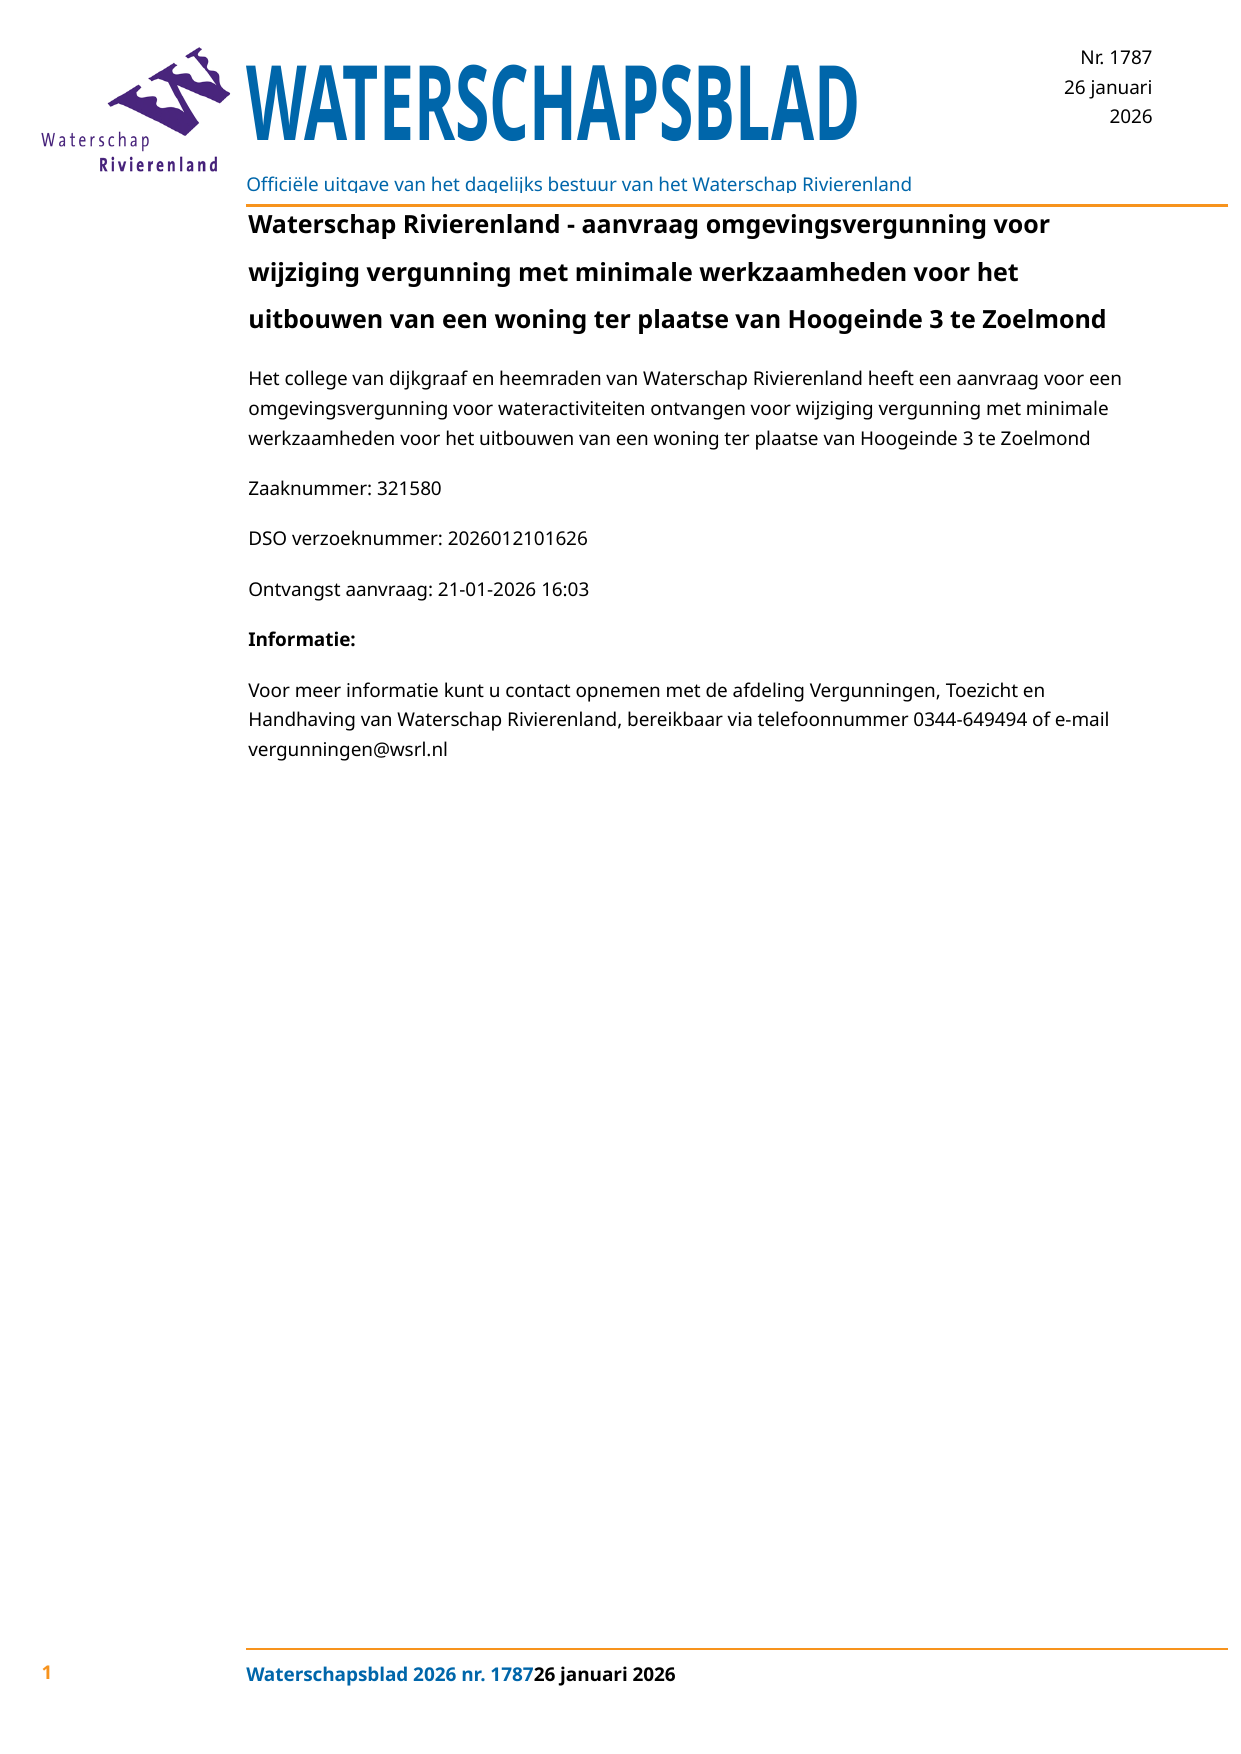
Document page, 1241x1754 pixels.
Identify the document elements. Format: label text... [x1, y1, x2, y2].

picture [41, 47, 231, 172]
text Zaaknummer: 321580 [248, 475, 1152, 501]
text Het college van dijkgraaf en heemraden van Waterschap Rivierenland heeft een aanvraag voor een omgevingsvergunning voor wateractiviteiten ontvangen voor wijziging vergunning met minimale werkzaamheden voor het uitbouwen van een woning ter plaatse van Hoogeinde 3 te Zoelmond [248, 366, 1152, 450]
text Voor meer informatie kunt u contact opnemen met de afdeling Vergunningen, Toezicht en Handhaving van Waterschap Rivierenland, bereikbaar via telefoonnummer 0344-649494 of e-mail vergunningen@wsrl.nl [248, 677, 1152, 762]
text Waterschap Rivierenland - aanvraag omgevingsvergunning voor wijziging vergunning met minimale werkzaamheden voor het uitbouwen van een woning ter plaatse van Hoogeinde 3 te Zoelmond [248, 207, 1152, 336]
text Informatie: [248, 626, 1152, 652]
text DSO verzoeknummer: 2026012101626 [248, 526, 1152, 551]
text Ontvangst aanvraag: 21-01-2026 16:03 [248, 576, 1152, 602]
